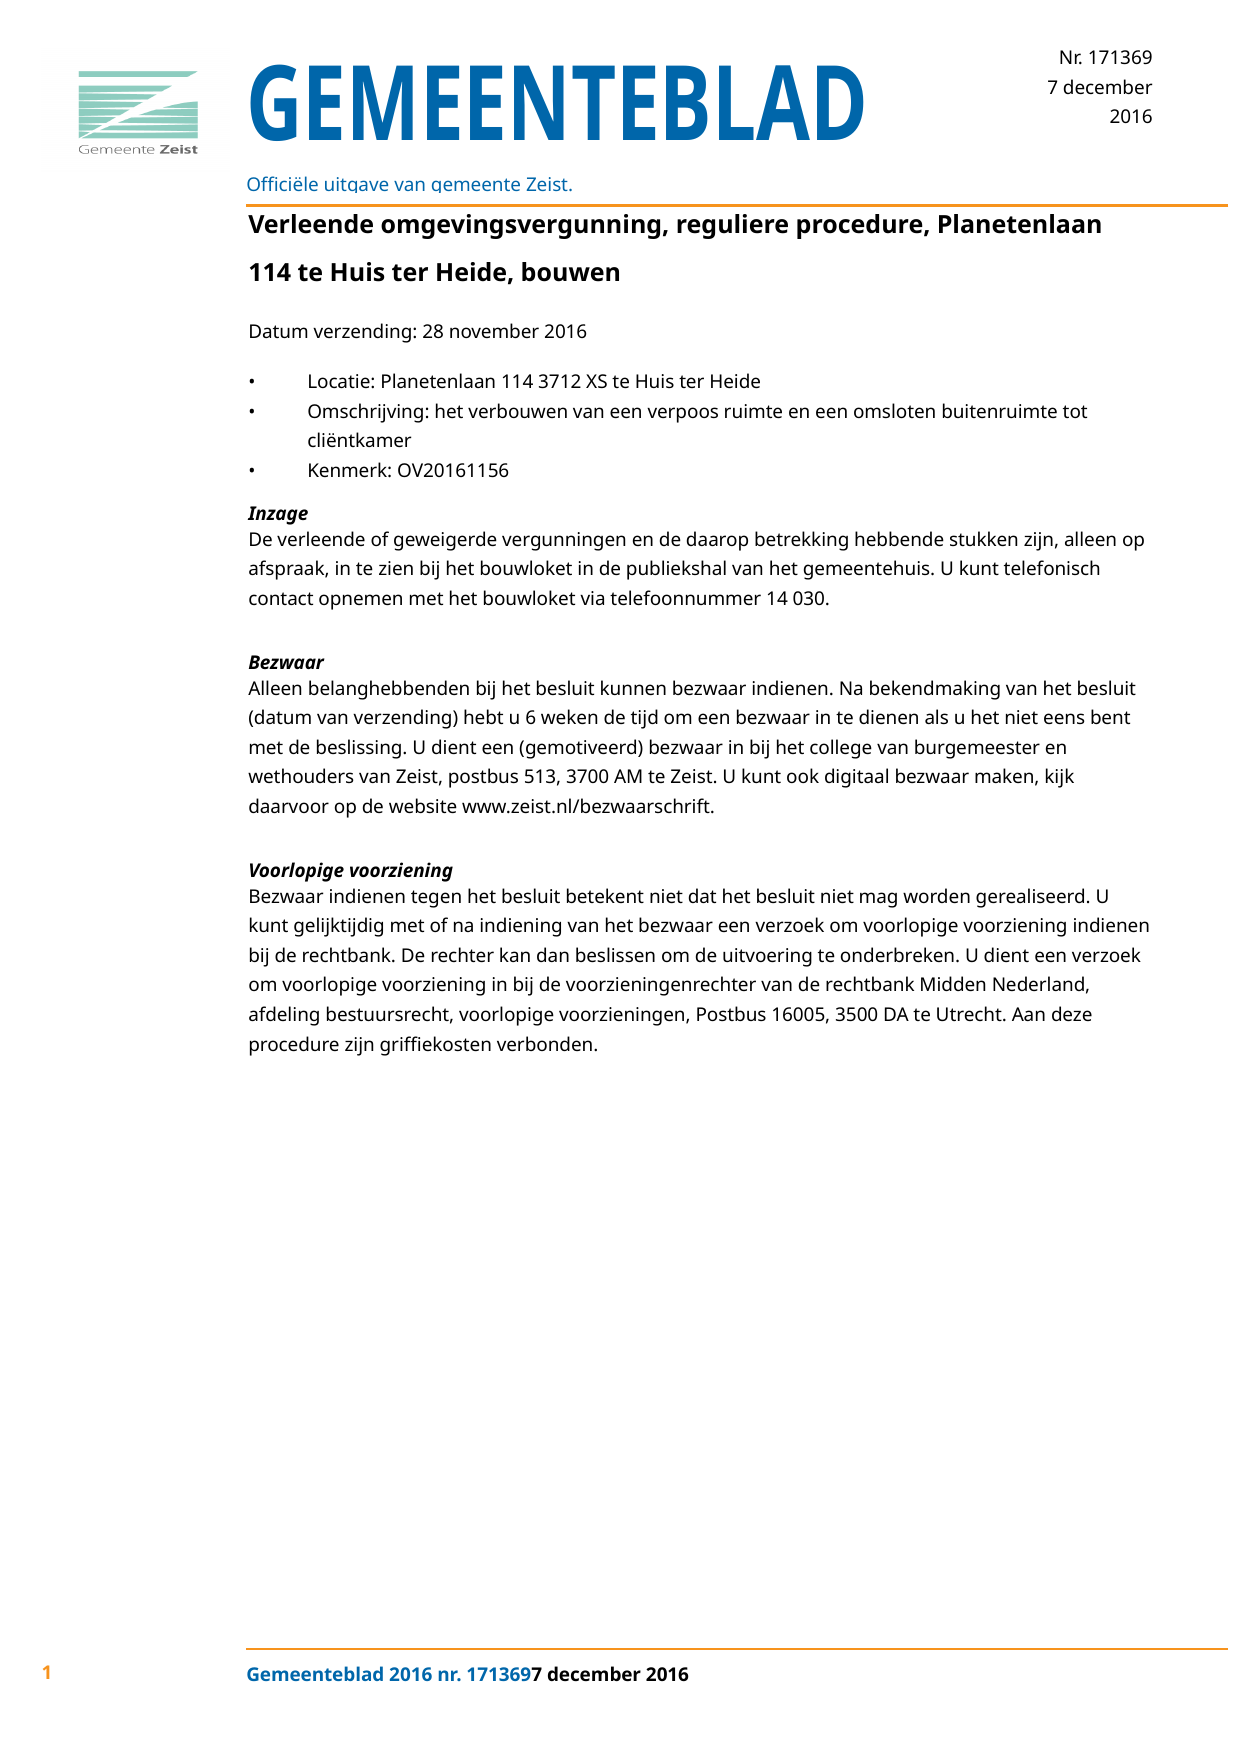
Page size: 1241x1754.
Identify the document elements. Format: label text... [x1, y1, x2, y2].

text Bezwaar indienen tegen het besluit betekent niet dat het besluit niet mag worden gerealiseerd. U kunt gelijktijdig met of na indiening van het bezwaar een verzoek om voorlopige voorziening indienen bij de rechtbank. De rechter kan dan beslissen om de uitvoering te onderbreken. U dient een verzoek om voorlopige voorziening in bij de voorzieningenrechter van de rechtbank Midden Nederland, afdeling bestuursrecht, voorlopige voorzieningen, Postbus 16005, 3500 DA te Utrecht. Aan deze procedure zijn griffiekosten verbonden. [248, 883, 1152, 1056]
text Bezwaar [248, 649, 1152, 675]
text Voorlopige voorziening [248, 857, 1152, 883]
list Kenmerk: OV20161156 [248, 457, 1152, 483]
text De verleende of geweigerde vergunningen en de daarop betrekking hebbende stukken zijn, alleen op afspraak, in te zien bij het bouwloket in de publiekshal van het gemeentehuis. U kunt telefonisch contact opnemen met het bouwloket via telefoonnummer 14 030. [248, 526, 1152, 611]
list Omschrijving: het verbouwen van een verpoos ruimte en een omsloten buitenruimte tot cliëntkamer [248, 398, 1152, 453]
text Inzage [248, 500, 1152, 526]
text Datum verzending: 28 november 2016 [248, 318, 1152, 344]
text Alleen belanghebbenden bij het besluit kunnen bezwaar indienen. Na bekendmaking van het besluit (datum van verzending) hebt u 6 weken de tijd om een bezwaar in te dienen als u het niet eens bent met de beslissing. U dient een (gemotiveerd) bezwaar in bij het college van burgemeester en wethouders van Zeist, postbus 513, 3700 AM te Zeist. U kunt ook digitaal bezwaar maken, kijk daarvoor op de website www.zeist.nl/bezwaarschrift. [248, 675, 1152, 819]
list Locatie: Planetenlaan 114 3712 XS te Huis ter Heide [248, 368, 1152, 394]
text Verleende omgevingsvergunning, reguliere procedure, Planetenlaan 114 te Huis ter Heide, bouwen [248, 207, 1152, 288]
picture [41, 47, 231, 172]
